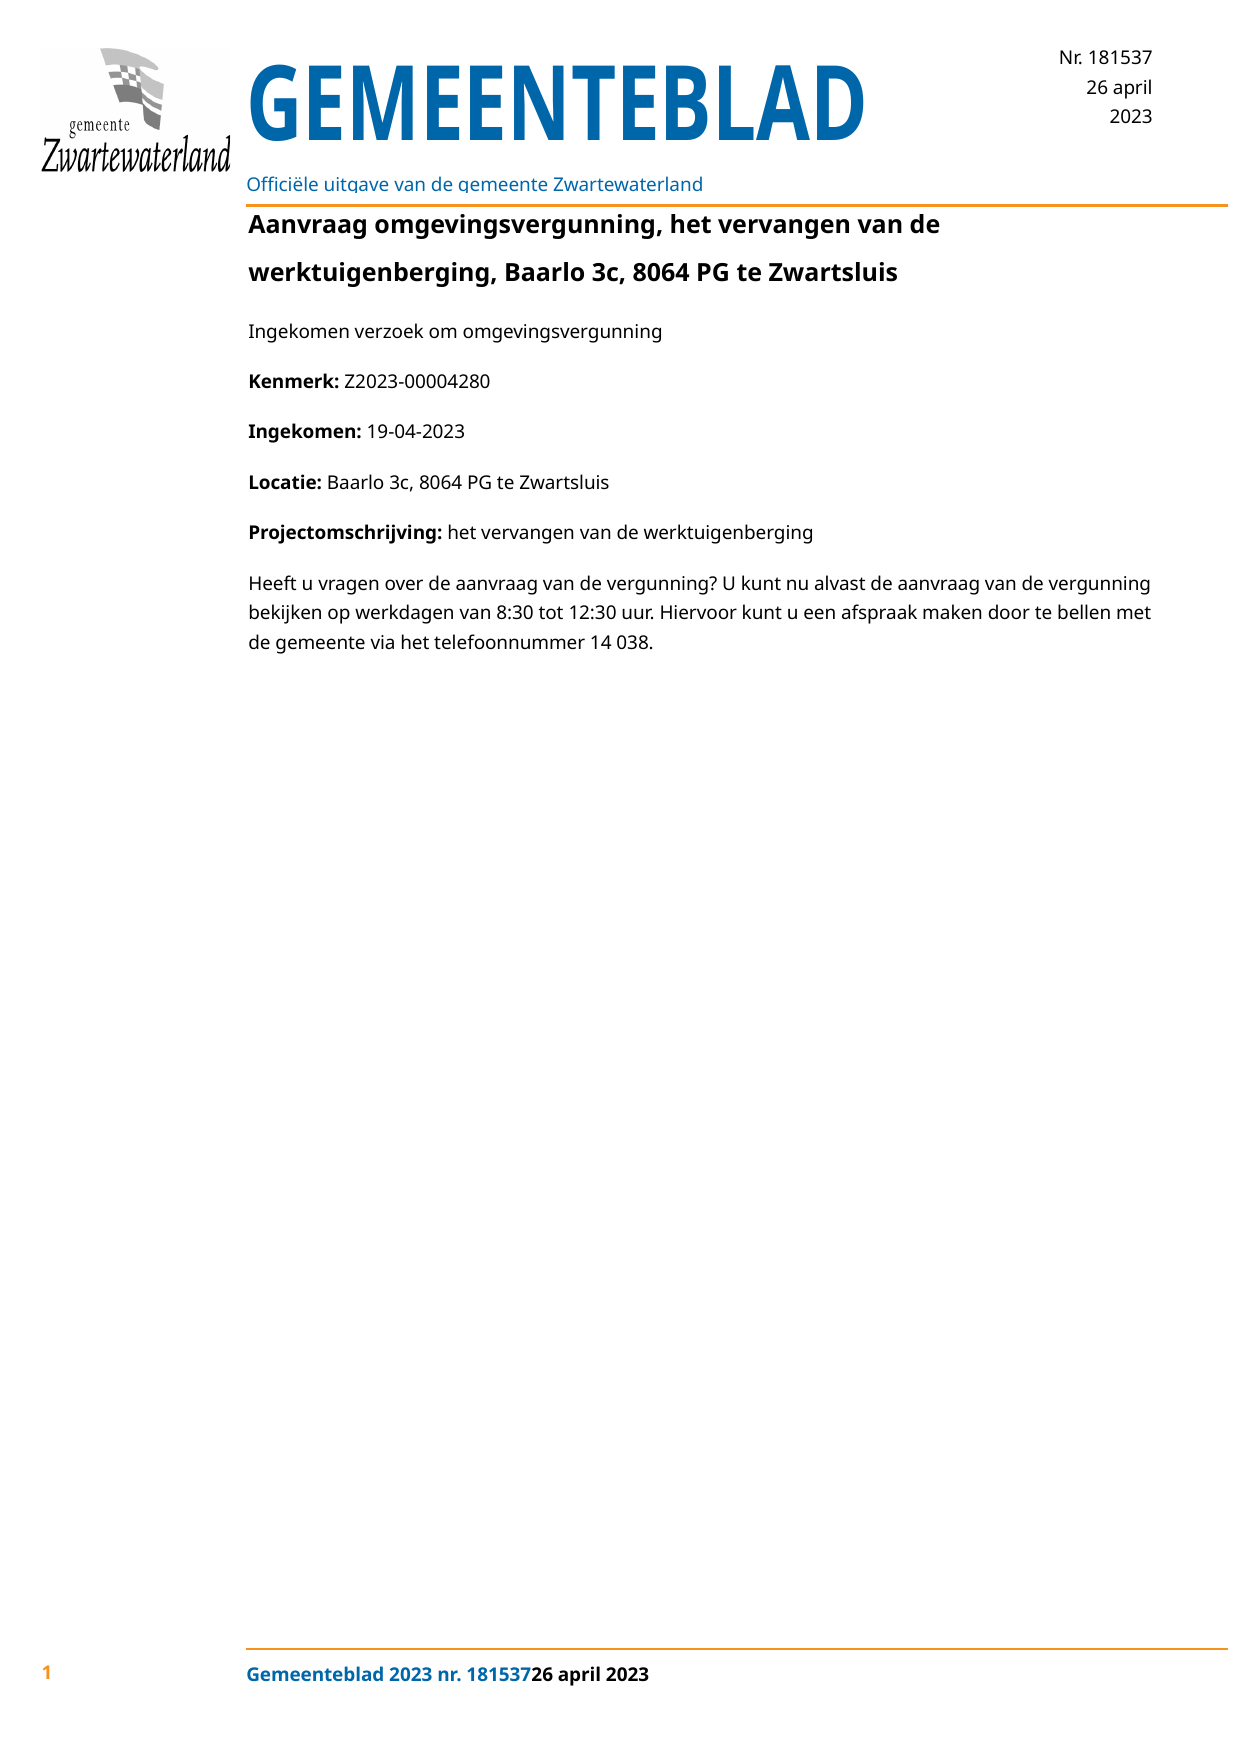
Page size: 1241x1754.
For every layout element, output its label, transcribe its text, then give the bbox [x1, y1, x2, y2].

text Kenmerk: Z2023-00004280 [248, 368, 1152, 394]
text Ingekomen verzoek om omgevingsvergunning [248, 318, 1152, 344]
text Projectomschrijving: het vervangen van de werktuigenberging [248, 519, 1152, 545]
picture [41, 47, 231, 172]
text Ingekomen: 19-04-2023 [248, 419, 1152, 444]
text Heeft u vragen over de aanvraag van de vergunning? U kunt nu alvast de aanvraag van de vergunning bekijken op werkdagen van 8:30 tot 12:30 uur. Hiervoor kunt u een afspraak maken door te bellen met de gemeente via het telefoonnummer 14 038. [248, 570, 1152, 655]
text Locatie: Baarlo 3c, 8064 PG te Zwartsluis [248, 469, 1152, 495]
text Aanvraag omgevingsvergunning, het vervangen van de werktuigenberging, Baarlo 3c, 8064 PG te Zwartsluis [248, 207, 1152, 288]
